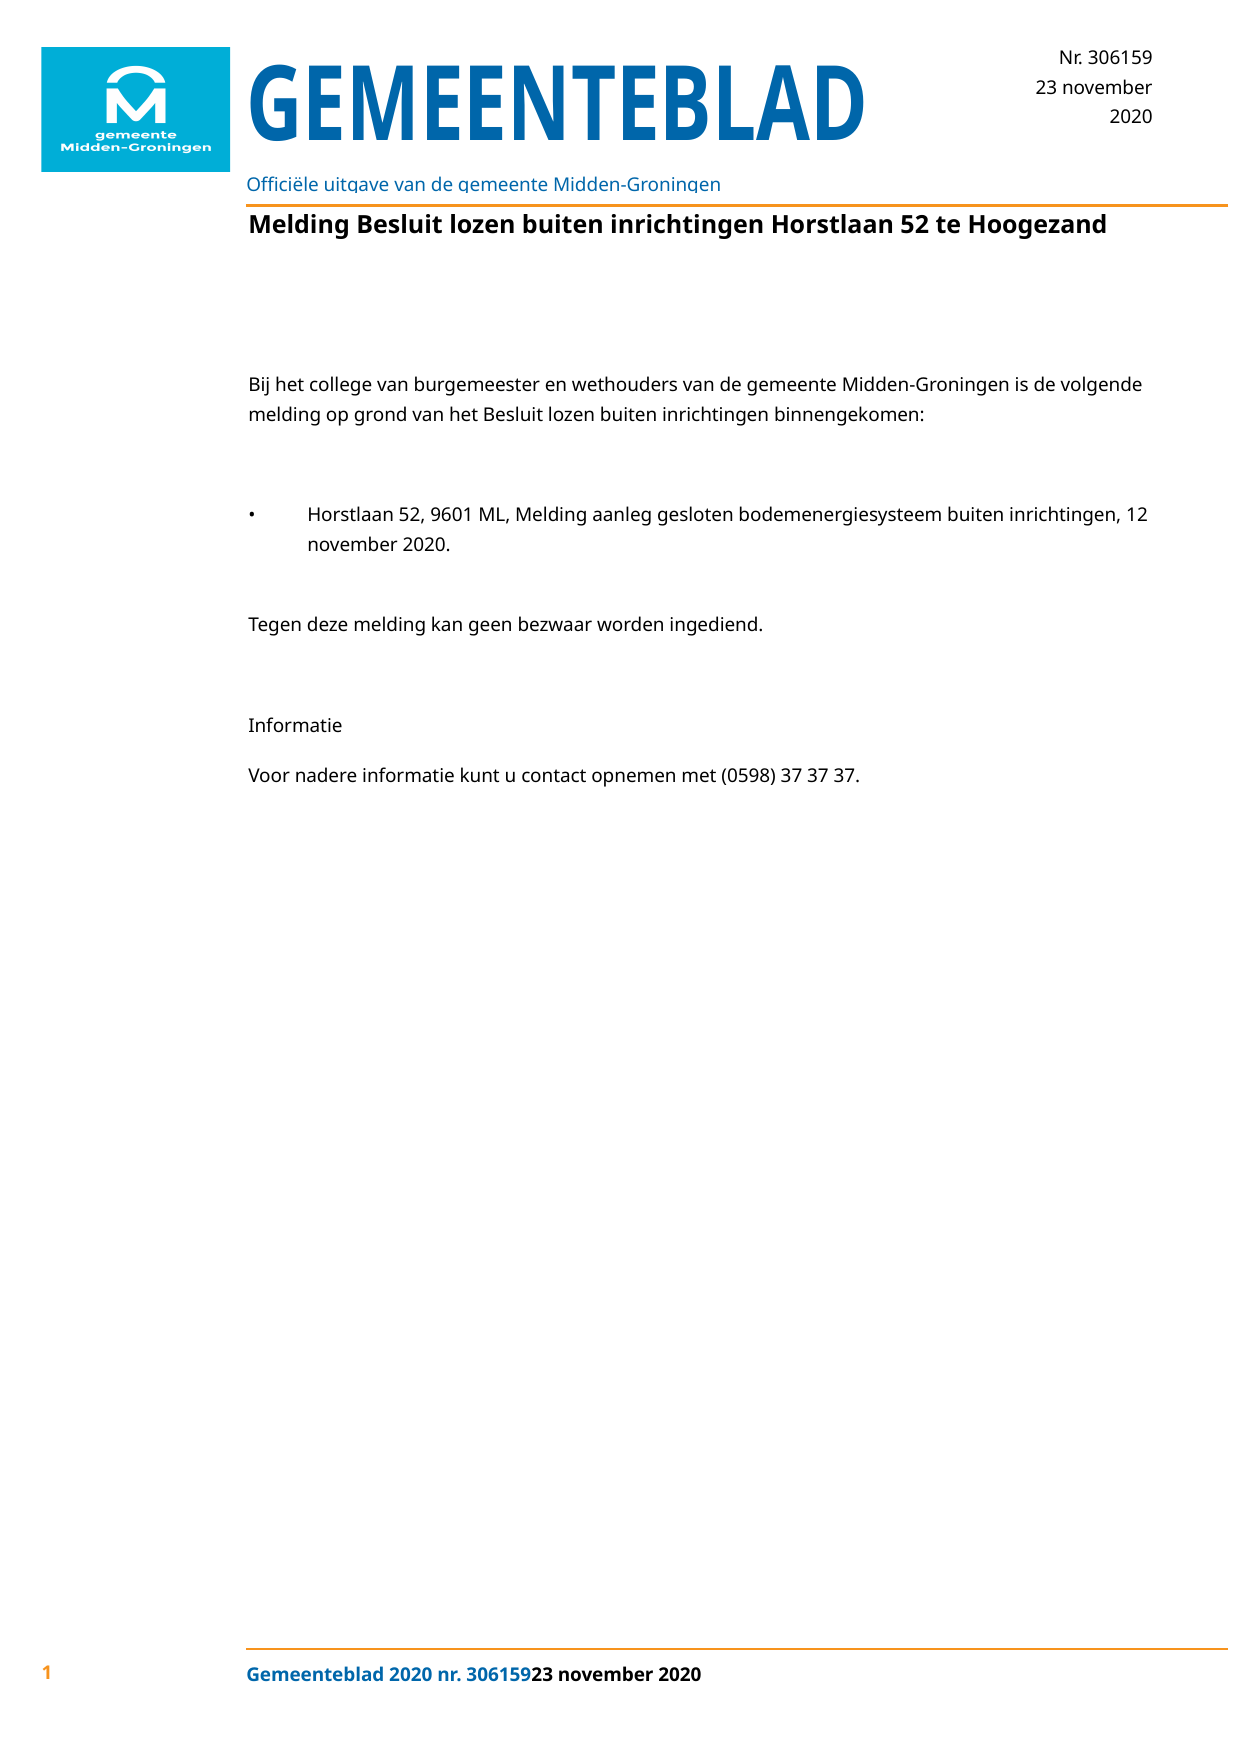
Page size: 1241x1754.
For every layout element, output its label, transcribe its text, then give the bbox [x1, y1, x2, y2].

text Melding Besluit lozen buiten inrichtingen Horstlaan 52 te Hoogezand [248, 207, 1152, 241]
picture [107, 89, 165, 122]
picture [184, 146, 190, 153]
text Tegen deze melding kan geen bezwaar worden ingediend. [248, 611, 1152, 637]
text Informatie [248, 712, 1152, 738]
text Voor nadere informatie kunt u contact opnemen met (0598) 37 37 37. [248, 762, 1152, 788]
text Bij het college van burgemeester en wethouders van de gemeente Midden-Groningen is de volgende melding op grond van het Besluit lozen buiten inrichtingen binnengekomen: [248, 371, 1152, 426]
list Horstlaan 52, 9601 ML, Melding aanleg gesloten bodemenergiesysteem buiten inrichtingen, 12 november 2020. [248, 502, 1152, 557]
picture [108, 66, 164, 82]
